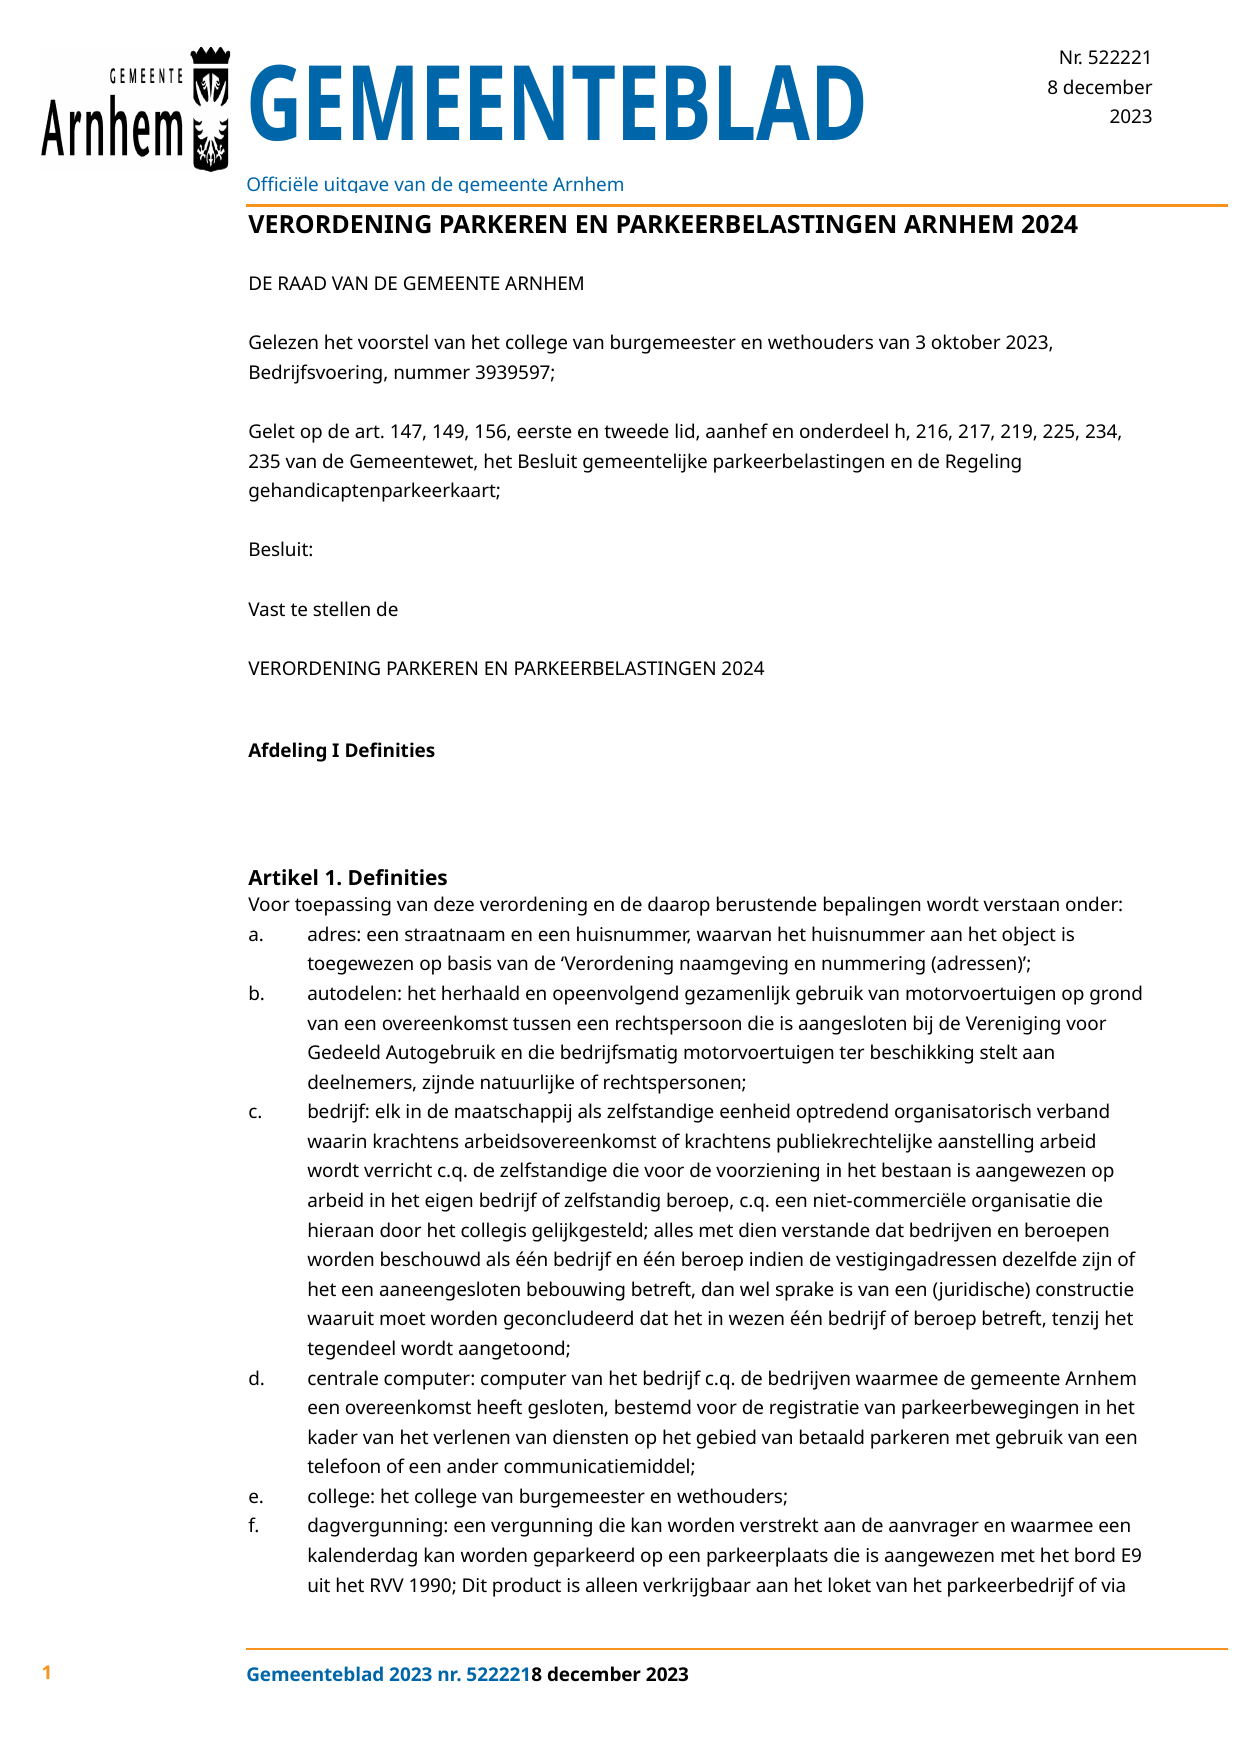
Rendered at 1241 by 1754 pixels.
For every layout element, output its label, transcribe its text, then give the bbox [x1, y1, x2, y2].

text DE RAAD VAN DE GEMEENTE ARNHEM [248, 270, 1152, 296]
text Besluit: [248, 537, 1152, 562]
text Artikel 1. Definities [248, 863, 1152, 891]
text VERORDENING PARKEREN EN PARKEERBELASTINGEN ARNHEM 2024 [248, 207, 1152, 241]
list centrale computer: computer van het bedrijf c.q. de bedrijven waarmee de gemeente Arnhem een overeenkomst heeft gesloten, bestemd voor de registratie van parkeerbewegingen in het kader van het verlenen van diensten op het gebied van betaald parkeren met gebruik van een telefoon of een ander communicatiemiddel; [248, 1365, 1152, 1479]
text Voor toepassing van deze verordening en de daarop berustende bepalingen wordt verstaan onder: [248, 891, 1152, 917]
list bedrijf: elk in de maatschappij als zelfstandige eenheid optredend organisatorisch verband waarin krachtens arbeidsovereenkomst of krachtens publiekrechtelijke aanstelling arbeid wordt verricht c.q. de zelfstandige die voor de voorziening in het bestaan is aangewezen op arbeid in het eigen bedrijf of zelfstandig beroep, c.q. een niet-commerciële organisatie die hieraan door het collegis gelijkgesteld; alles met dien verstande dat bedrijven en beroepen worden beschouwd als één bedrijf en één beroep indien de vestigingadressen dezelfde zijn of het een aaneengesloten bebouwing betreft, dan wel sprake is van een (juridische) constructie waaruit moet worden geconcludeerd dat het in wezen één bedrijf of beroep betreft, tenzij het tegendeel wordt aangetoond; [248, 1098, 1152, 1361]
text Vast te stellen de [248, 596, 1152, 621]
list autodelen: het herhaald en opeenvolgend gezamenlijk gebruik van motorvoertuigen op grond van een overeenkomst tussen een rechtspersoon die is aangesloten bij de Vereniging voor Gedeeld Autogebruik en die bedrijfsmatig motorvoertuigen ter beschikking stelt aan deelnemers, zijnde natuurlijke of rechtspersonen; [248, 980, 1152, 1095]
text Gelet op de art. 147, 149, 156, eerste en tweede lid, aanhef en onderdeel h, 216, 217, 219, 225, 234, 235 van de Gemeentewet, het Besluit gemeentelijke parkeerbelastingen en de Regeling gehandicaptenparkeerkaart; [248, 418, 1152, 503]
list adres: een straatnaam en een huisnummer, waarvan het huisnummer aan het object is toegewezen op basis van de ‘Verordening naamgeving en nummering (adressen)’; [248, 921, 1152, 976]
list dagvergunning: een vergunning die kan worden verstrekt aan de aanvrager en waarmee een kalenderdag kan worden geparkeerd op een parkeerplaats die is aangewezen met het bord E9 uit het RVV 1990; Dit product is alleen verkrijgbaar aan het loket van het parkeerbedrijf of via [248, 1513, 1152, 1598]
text Afdeling I Definities [248, 735, 1152, 763]
list college: het college van burgemeester en wethouders; [248, 1483, 1152, 1509]
text VERORDENING PARKEREN EN PARKEERBELASTINGEN 2024 [248, 655, 1152, 681]
text Gelezen het voorstel van het college van burgemeester en wethouders van 3 oktober 2023, Bedrijfsvoering, nummer 3939597; [248, 329, 1152, 385]
picture [41, 47, 231, 172]
